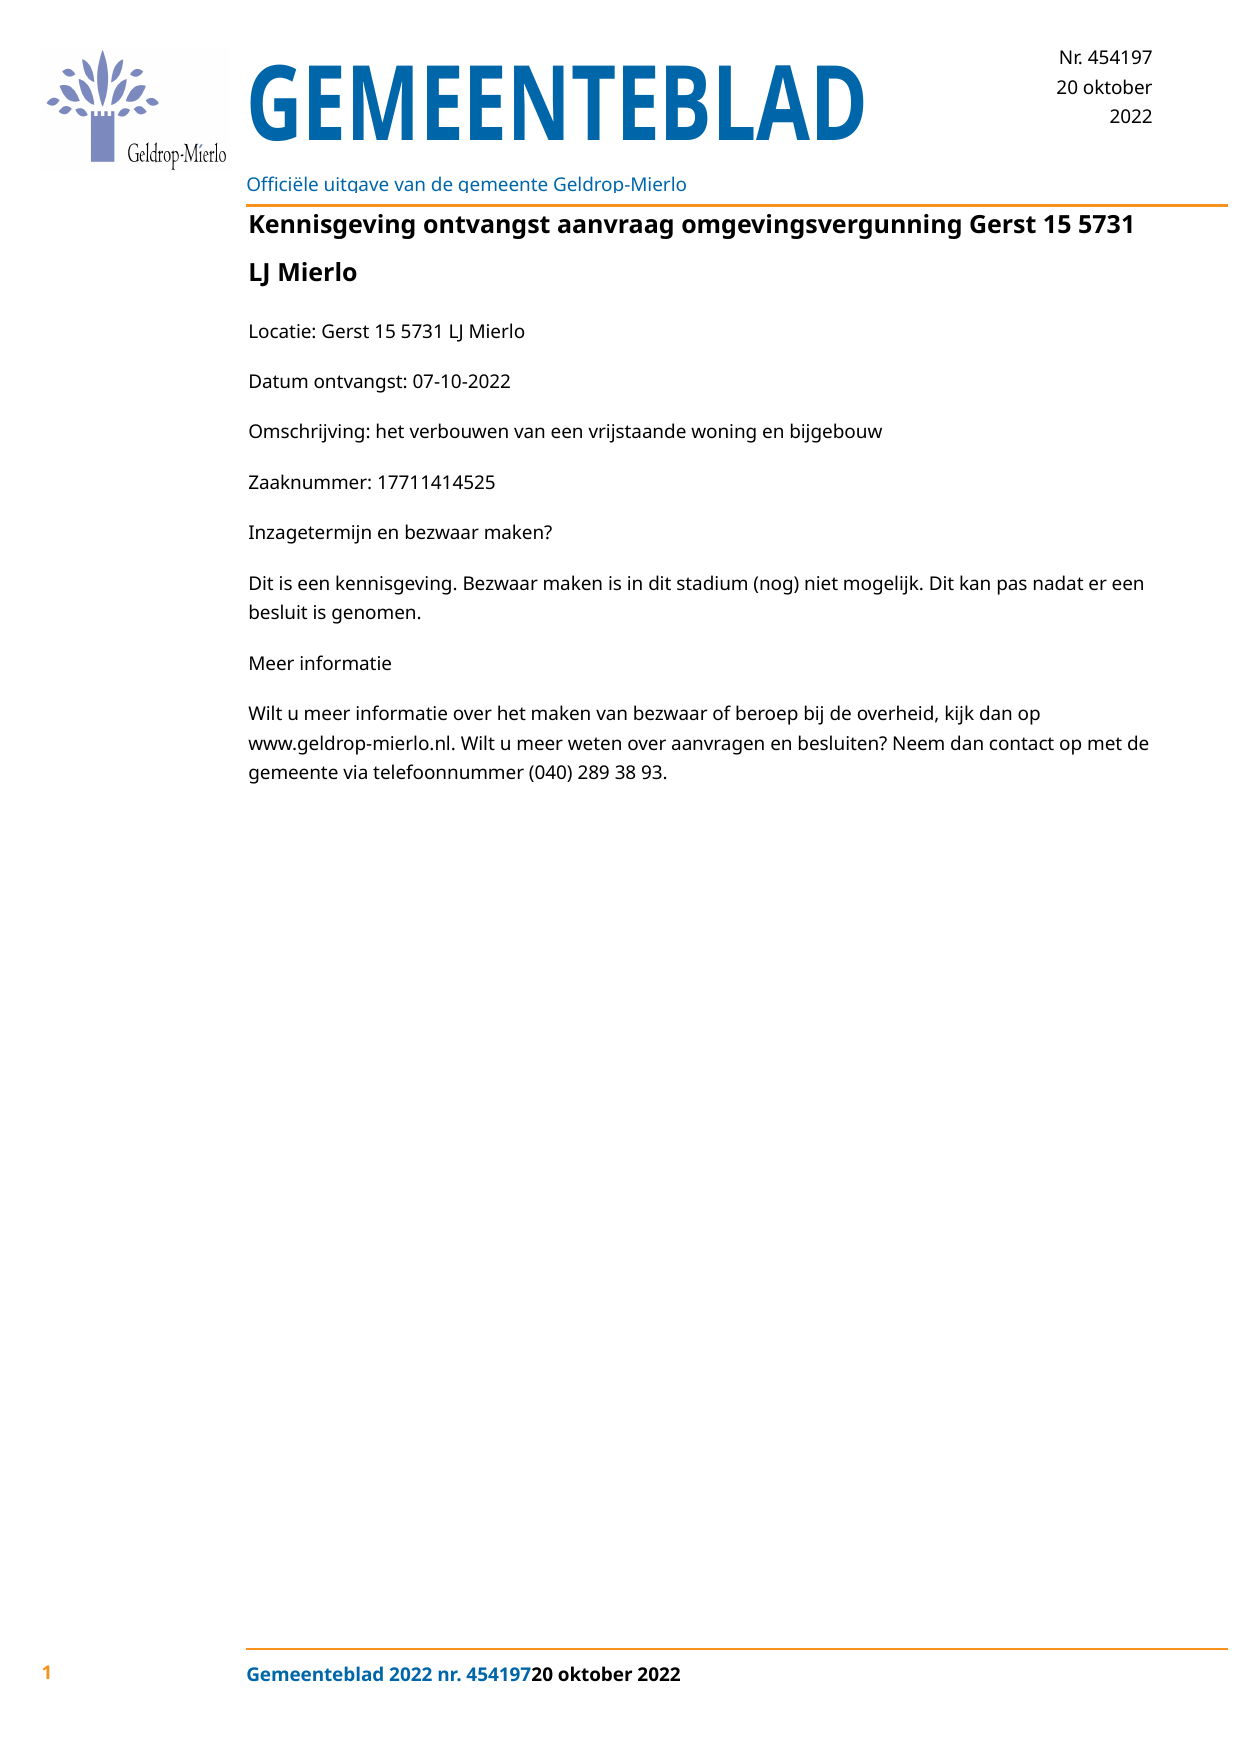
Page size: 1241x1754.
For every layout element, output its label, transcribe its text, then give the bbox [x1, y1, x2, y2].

text Locatie: Gerst 15 5731 LJ Mierlo [248, 318, 1152, 344]
text Omschrijving: het verbouwen van een vrijstaande woning en bijgebouw [248, 419, 1152, 444]
text Datum ontvangst: 07-10-2022 [248, 368, 1152, 394]
text Inzagetermijn en bezwaar maken? [248, 519, 1152, 545]
text Meer informatie [248, 650, 1152, 676]
text Kennisgeving ontvangst aanvraag omgevingsvergunning Gerst 15 5731 LJ Mierlo [248, 207, 1152, 288]
text Zaaknummer: 17711414525 [248, 469, 1152, 495]
text Wilt u meer informatie over het maken van bezwaar of beroep bij de overheid, kijk dan op www.geldrop-mierlo.nl. Wilt u meer weten over aanvragen en besluiten? Neem dan contact op met de gemeente via telefoonnummer (040) 289 38 93. [248, 700, 1152, 785]
text Dit is een kennisgeving. Bezwaar maken is in dit stadium (nog) niet mogelijk. Dit kan pas nadat er een besluit is genomen. [248, 570, 1152, 625]
picture [41, 47, 231, 172]
